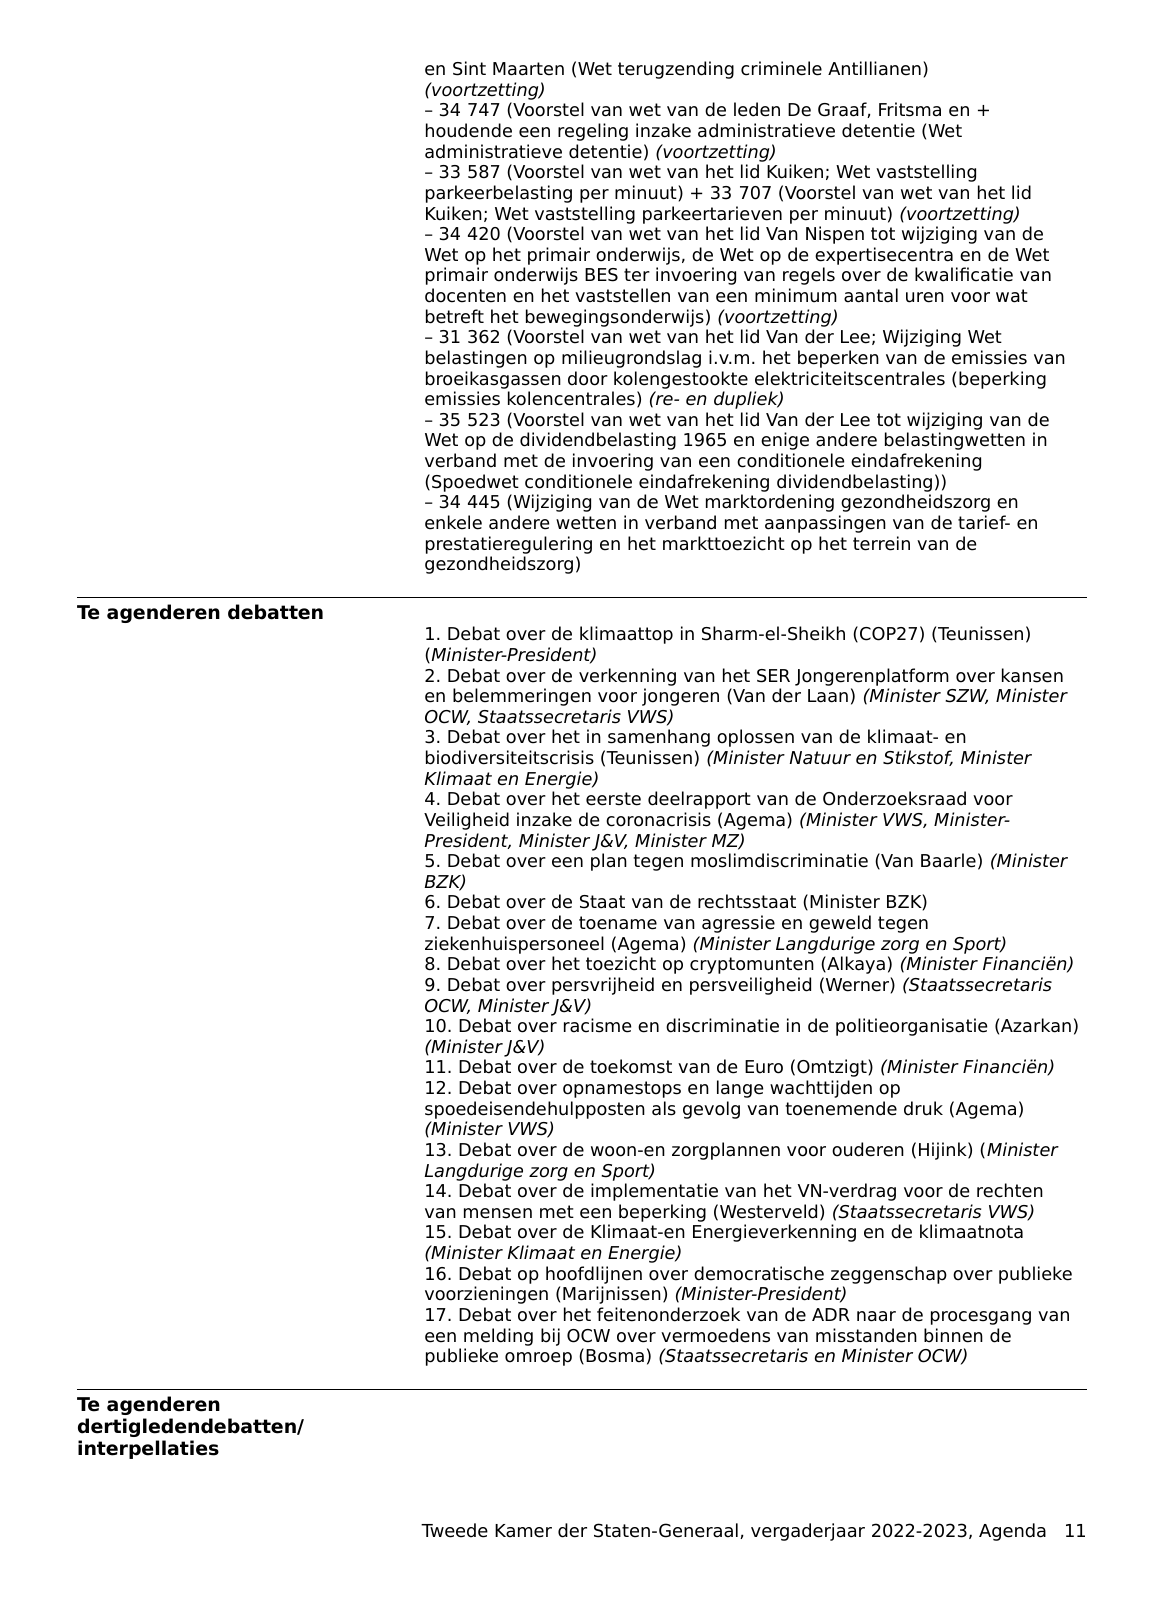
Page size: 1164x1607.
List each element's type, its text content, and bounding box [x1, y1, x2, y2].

table_cell [401, 1181, 418, 1222]
table_cell [77, 327, 401, 410]
table_cell 14. Debat over de implementatie van het VN-verdrag voor de rechten van mensen met een beperking (Westerveld) (Staatssecretaris VWS) [418, 1181, 1087, 1222]
table_cell [77, 728, 401, 789]
table_cell [77, 1058, 401, 1078]
table_cell 17. Debat over het feitenonderzoek van de ADR naar de procesgang van een melding bij OCW over vermoedens van misstanden binnen de publieke omroep (Bosma) (Staatssecretaris en Minister OCW) [418, 1305, 1087, 1367]
table_cell [77, 851, 401, 892]
table_cell 2. Debat over de verkenning van het SER Jongerenplatform over kansen en belemmeringen voor jongeren (Van der Laan) (Minister SZW, Minister OCW, Staatssecretaris VWS) [418, 666, 1087, 727]
table_cell [77, 975, 401, 1016]
table_cell [77, 1016, 401, 1057]
table_cell 3. Debat over het in samenhang oplossen van de klimaat- en biodiversiteitscrisis (Teunissen) (Minister Natuur en Stikstof, Minister Klimaat en Energie) [418, 728, 1087, 789]
table_cell [401, 80, 418, 100]
table_cell [77, 80, 401, 100]
table_cell [77, 1223, 401, 1264]
table_cell [401, 1223, 418, 1264]
table_cell [401, 954, 418, 975]
table_cell – 35 523 (Voorstel van wet van het lid Van der Lee tot wijziging van de Wet op de dividendbelasting 1965 en enige andere belastingwetten in verband met de invoering van een conditionele eindafrekening (Spoedwet conditionele eindafrekening dividendbelasting)) [418, 410, 1087, 492]
table_cell [77, 1305, 401, 1367]
table_cell [401, 789, 418, 851]
table_header [418, 1390, 1087, 1460]
table_cell [77, 224, 401, 327]
table_cell [77, 1181, 401, 1222]
table_cell [77, 100, 401, 162]
table_cell [401, 1140, 418, 1181]
table_cell [401, 327, 418, 410]
table_cell [401, 728, 418, 789]
table_header Te agenderen dertigledendebatten/ interpellaties [77, 1390, 401, 1460]
table_cell [401, 492, 418, 575]
table_cell [77, 624, 401, 666]
table_cell [401, 893, 418, 913]
table_cell [77, 893, 401, 913]
table_cell 9. Debat over persvrijheid en persveiligheid (Werner) (Staatssecretaris OCW, Minister J&V) [418, 975, 1087, 1016]
table_cell [401, 913, 418, 954]
table_cell [401, 59, 418, 80]
table_cell 10. Debat over racisme en discriminatie in de politieorganisatie (Azarkan) (Minister J&V) [418, 1016, 1087, 1057]
table_cell 8. Debat over het toezicht op cryptomunten (Alkaya) (Minister Financiën) [418, 954, 1087, 975]
table_cell [77, 410, 401, 492]
table_cell en Sint Maarten (Wet terugzending criminele Antillianen) [418, 59, 1087, 80]
table_cell – 34 445 (Wijziging van de Wet marktordening gezondheidszorg en enkele andere wetten in verband met aanpassingen van de tarief- en prestatieregulering en het markttoezicht op het terrein van de gezondheidszorg) [418, 492, 1087, 575]
table_cell 16. Debat op hoofdlijnen over democratische zeggenschap over publieke voorzieningen (Marijnissen) (Minister-President) [418, 1264, 1087, 1305]
table_cell [77, 913, 401, 954]
table_cell [77, 162, 401, 224]
table_cell [401, 624, 418, 666]
table_cell [401, 1078, 418, 1140]
table_cell [401, 410, 418, 492]
table_cell 5. Debat over een plan tegen moslimdiscriminatie (Van Baarle) (Minister BZK) [418, 851, 1087, 892]
table_cell [77, 492, 401, 575]
table_cell [401, 666, 418, 727]
table_header [401, 1390, 418, 1460]
table_cell [77, 1140, 401, 1181]
table_cell [77, 954, 401, 975]
table_cell (voortzetting) [418, 80, 1087, 100]
table_cell [401, 224, 418, 327]
table_cell 6. Debat over de Staat van de rechtsstaat (Minister BZK) [418, 893, 1087, 913]
table_cell [77, 59, 401, 80]
table_cell 7. Debat over de toename van agressie en geweld tegen ziekenhuispersoneel (Agema) (Minister Langdurige zorg en Sport) [418, 913, 1087, 954]
table_cell [401, 1264, 418, 1305]
table_cell [401, 851, 418, 892]
table_cell – 34 747 (Voorstel van wet van de leden De Graaf, Fritsma en + houdende een regeling inzake administratieve detentie (Wet administratieve detentie) (voortzetting) [418, 100, 1087, 162]
table_cell [401, 1058, 418, 1078]
table_cell [401, 1016, 418, 1057]
table_cell [401, 162, 418, 224]
table_cell 11. Debat over de toekomst van de Euro (Omtzigt) (Minister Financiën) [418, 1058, 1087, 1078]
table_header Te agenderen debatten [77, 598, 401, 624]
table_header [418, 598, 1087, 624]
table_cell 12. Debat over opnamestops en lange wachttijden op spoedeisendehulpposten als gevolg van toenemende druk (Agema) (Minister VWS) [418, 1078, 1087, 1140]
table_cell [401, 1305, 418, 1367]
table_cell [77, 666, 401, 727]
table_cell [77, 789, 401, 851]
table_cell [77, 1078, 401, 1140]
table_cell 13. Debat over de woon-en zorgplannen voor ouderen (Hijink) (Minister Langdurige zorg en Sport) [418, 1140, 1087, 1181]
table_cell [401, 975, 418, 1016]
table_cell 1. Debat over de klimaattop in Sharm-el-Sheikh (COP27) (Teunissen) (Minister-President) [418, 624, 1087, 666]
table_cell – 33 587 (Voorstel van wet van het lid Kuiken; Wet vaststelling parkeerbelasting per minuut) + 33 707 (Voorstel van wet van het lid Kuiken; Wet vaststelling parkeertarieven per minuut) (voortzetting) [418, 162, 1087, 224]
table_cell – 34 420 (Voorstel van wet van het lid Van Nispen tot wijziging van de Wet op het primair onderwijs, de Wet op de expertisecentra en de Wet primair onderwijs BES ter invoering van regels over de kwalificatie van docenten en het vaststellen van een minimum aantal uren voor wat betreft het bewegingsonderwijs) (voortzetting) [418, 224, 1087, 327]
table_cell 4. Debat over het eerste deelrapport van de Onderzoeksraad voor Veiligheid inzake de coronacrisis (Agema) (Minister VWS, Minister-President, Minister J&V, Minister MZ) [418, 789, 1087, 851]
table_cell [77, 1264, 401, 1305]
table_cell 15. Debat over de Klimaat-en Energieverkenning en de klimaatnota (Minister Klimaat en Energie) [418, 1223, 1087, 1264]
table_cell [401, 100, 418, 162]
table_cell – 31 362 (Voorstel van wet van het lid Van der Lee; Wijziging Wet belastingen op milieugrondslag i.v.m. het beperken van de emissies van broeikasgassen door kolengestookte elektriciteitscentrales (beperking emissies kolencentrales) (re- en dupliek) [418, 327, 1087, 410]
table_header [401, 598, 418, 624]
